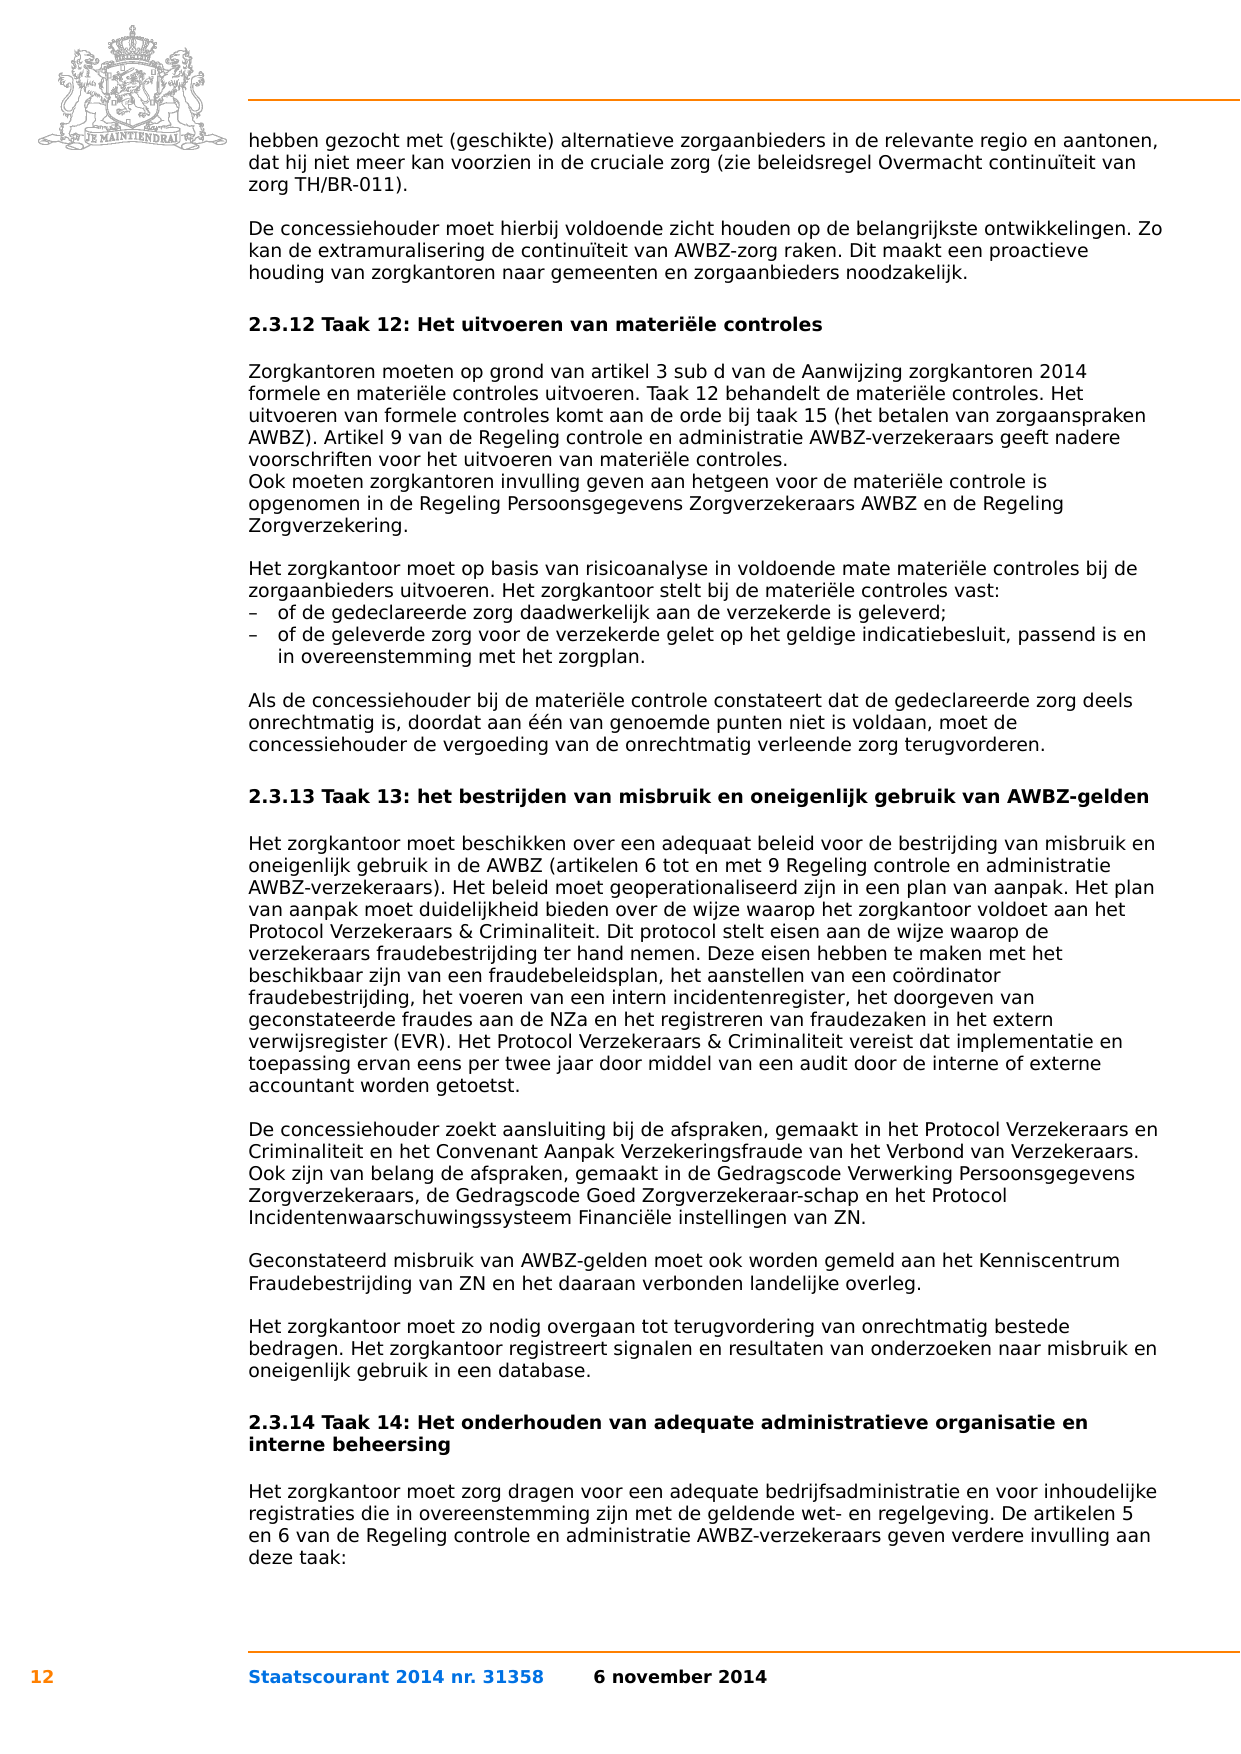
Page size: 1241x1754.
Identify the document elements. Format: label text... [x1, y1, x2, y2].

text De concessiehouder moet hierbij voldoende zicht houden op de belangrijkste ontwikkelingen. Zo kan de extramuralisering de continuïteit van AWBZ-zorg raken. Dit maakt een proactieve houding van zorgkantoren naar gemeenten en zorgaanbieders noodzakelijk. [248, 218, 1163, 284]
text Het zorgkantoor moet op basis van risicoanalyse in voldoende mate materiële controles bij de zorgaanbieders uitvoeren. Het zorgkantoor stelt bij de materiële controles vast: [248, 558, 1163, 602]
text hebben gezocht met (geschikte) alternatieve zorgaanbieders in de relevante regio en aantonen, dat hij niet meer kan voorzien in de cruciale zorg (zie beleidsregel Overmacht continuïteit van zorg TH/BR-011). [248, 130, 1163, 196]
subtitle 2.3.12 Taak 12: Het uitvoeren van materiële controles [248, 314, 1163, 336]
text Het zorgkantoor moet zo nodig overgaan tot terugvordering van onrechtmatig bestede bedragen. Het zorgkantoor registreert signalen en resultaten van onderzoeken naar misbruik en oneigenlijk gebruik in een database. [248, 1316, 1163, 1382]
text Geconstateerd misbruik van AWBZ-gelden moet ook worden gemeld aan het Kenniscentrum Fraudebestrijding van ZN en het daaraan verbonden landelijke overleg. [248, 1250, 1163, 1294]
text – of de geleverde zorg voor de verzekerde gelet op het geldige indicatiebesluit, passend is en in overeenstemming met het zorgplan. [248, 624, 1163, 668]
text Als de concessiehouder bij de materiële controle constateert dat de gedeclareerde zorg deels onrechtmatig is, doordat aan één van genoemde punten niet is voldaan, moet de concessiehouder de vergoeding van de onrechtmatig verleende zorg terugvorderen. [248, 690, 1163, 756]
text De concessiehouder zoekt aansluiting bij de afspraken, gemaakt in het Protocol Verzekeraars en Criminaliteit en het Convenant Aanpak Verzekeringsfraude van het Verbond van Verzekeraars. Ook zijn van belang de afspraken, gemaakt in de Gedragscode Verwerking Persoonsgegevens Zorgverzekeraars, de Gedragscode Goed Zorgverzekeraar-schap en het Protocol Incidentenwaarschuwingssysteem Financiële instellingen van ZN. [248, 1119, 1163, 1228]
text Het zorgkantoor moet beschikken over een adequaat beleid voor de bestrijding van misbruik en oneigenlijk gebruik in de AWBZ (artikelen 6 tot en met 9 Regeling controle en administratie AWBZ-verzekeraars). Het beleid moet geoperationaliseerd zijn in een plan van aanpak. Het plan van aanpak moet duidelijkheid bieden over de wijze waarop het zorgkantoor voldoet aan het Protocol Verzekeraars & Criminaliteit. Dit protocol stelt eisen aan de wijze waarop de verzekeraars fraudebestrijding ter hand nemen. Deze eisen hebben te maken met het beschikbaar zijn van een fraudebeleidsplan, het aanstellen van een coördinator fraudebestrijding, het voeren van een intern incidentenregister, het doorgeven van geconstateerde fraudes aan de NZa en het registreren van fraudezaken in het extern verwijsregister (EVR). Het Protocol Verzekeraars & Criminaliteit vereist dat implementatie en toepassing ervan eens per twee jaar door middel van een audit door de interne of externe accountant worden getoetst. [248, 833, 1163, 1097]
picture [38, 25, 227, 150]
text Het zorgkantoor moet zorg dragen voor een adequate bedrijfsadministratie en voor inhoudelijke registraties die in overeenstemming zijn met de geldende wet- en regelgeving. De artikelen 5 en 6 van de Regeling controle en administratie AWBZ-verzekeraars geven verdere invulling aan deze taak: [248, 1481, 1163, 1569]
text – of de gedeclareerde zorg daadwerkelijk aan de verzekerde is geleverd; [248, 602, 1163, 624]
subtitle 2.3.13 Taak 13: het bestrijden van misbruik en oneigenlijk gebruik van AWBZ-gelden [248, 786, 1163, 808]
subtitle 2.3.14 Taak 14: Het onderhouden van adequate administratieve organisatie en interne beheersing [248, 1412, 1163, 1456]
text Zorgkantoren moeten op grond van artikel 3 sub d van de Aanwijzing zorgkantoren 2014 formele en materiële controles uitvoeren. Taak 12 behandelt de materiële controles. Het uitvoeren van formele controles komt aan de orde bij taak 15 (het betalen van zorgaanspraken AWBZ). Artikel 9 van de Regeling controle en administratie AWBZ-verzekeraars geeft nadere voorschriften voor het uitvoeren van materiële controles. [248, 361, 1163, 471]
text Ook moeten zorgkantoren invulling geven aan hetgeen voor de materiële controle is opgenomen in de Regeling Persoonsgegevens Zorgverzekeraars AWBZ en de Regeling Zorgverzekering. [248, 471, 1163, 536]
